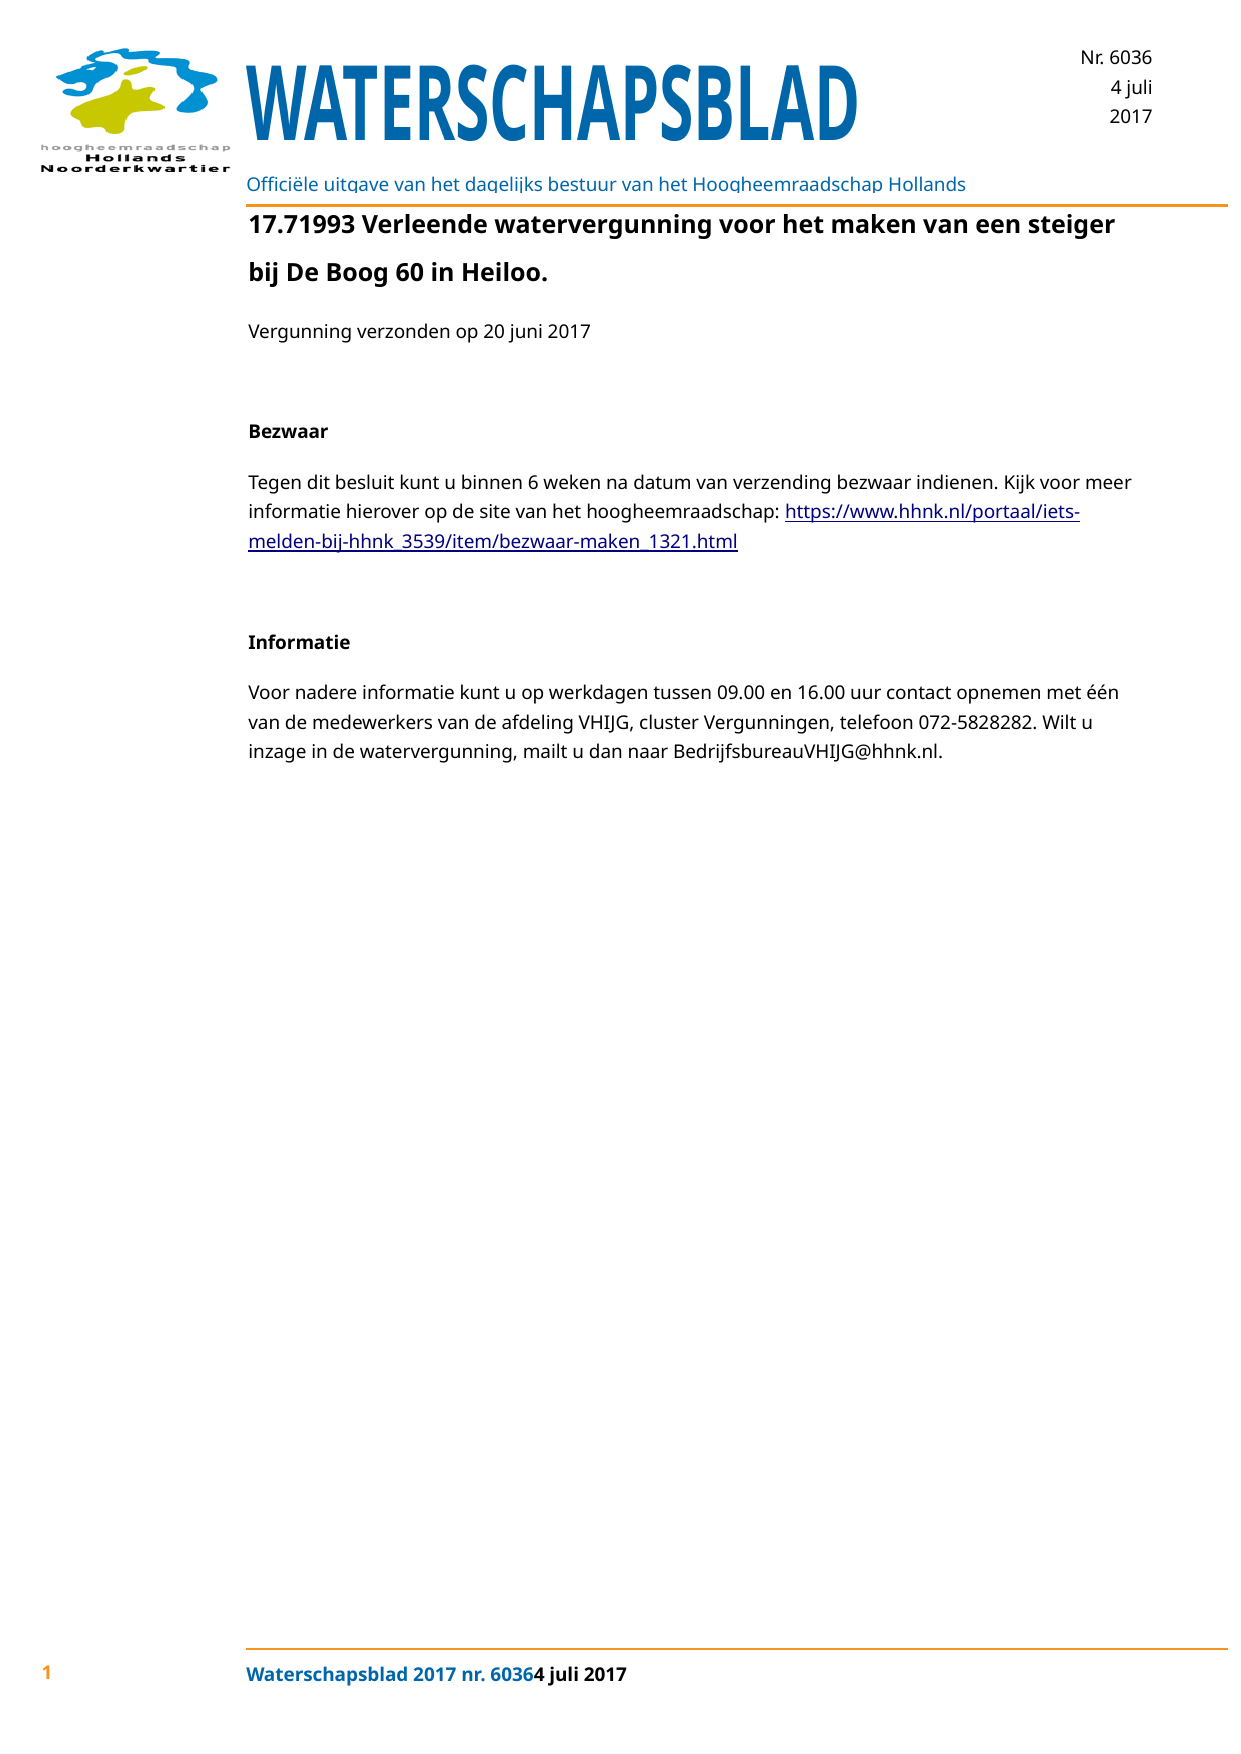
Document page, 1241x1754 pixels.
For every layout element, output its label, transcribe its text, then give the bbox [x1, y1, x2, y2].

text Vergunning verzonden op 20 juni 2017 [248, 318, 1152, 344]
picture [41, 47, 231, 172]
text Bezwaar [248, 419, 1152, 444]
text Tegen dit besluit kunt u binnen 6 weken na datum van verzending bezwaar indienen. Kijk voor meer informatie hierover op de site van het hoogheemraadschap: https://www.hhnk.nl/portaal/iets-melden-bij-hhnk_3539/item/bezwaar-maken_1321.html [248, 469, 1152, 554]
text Voor nadere informatie kunt u op werkdagen tussen 09.00 en 16.00 uur contact opnemen met één van de medewerkers van de afdeling VHIJG, cluster Vergunningen, telefoon 072-5828282. Wilt u inzage in de watervergunning, mailt u dan naar BedrijfsbureauVHIJG@hhnk.nl. [248, 679, 1152, 764]
text Informatie [248, 629, 1152, 655]
text 17.71993 Verleende watervergunning voor het maken van een steiger bij De Boog 60 in Heiloo. [248, 207, 1152, 288]
